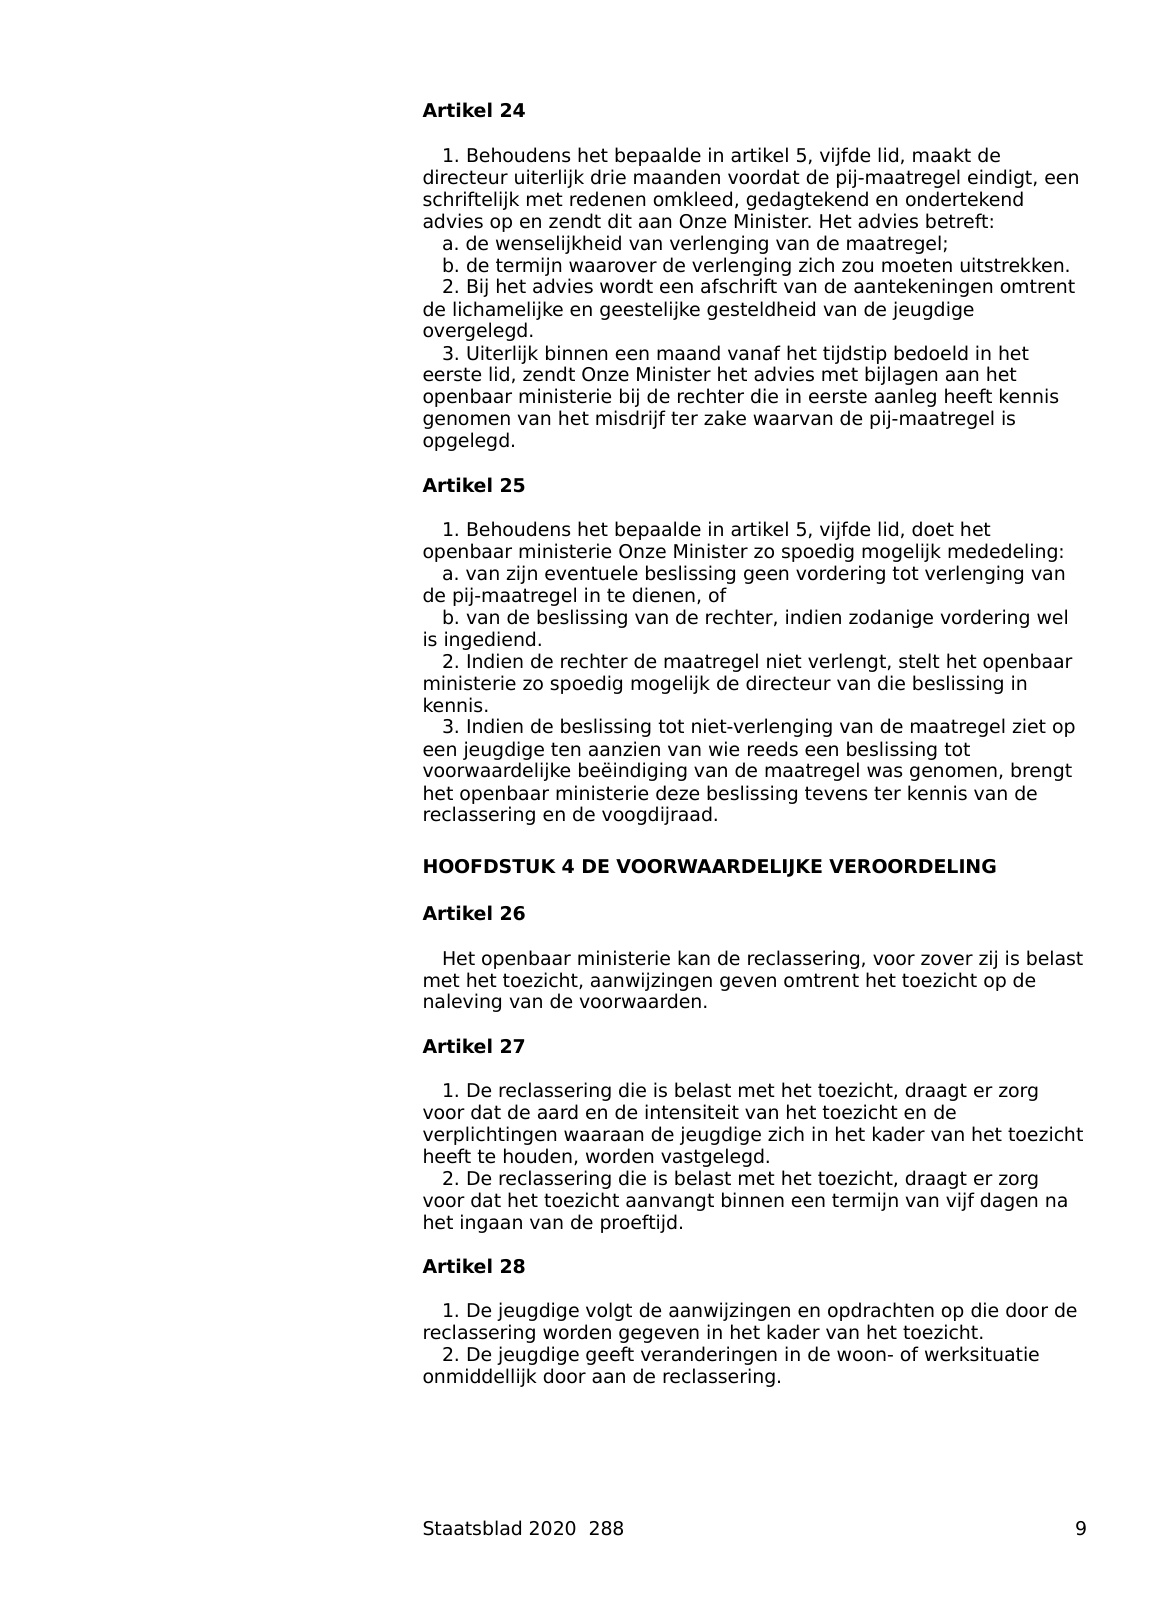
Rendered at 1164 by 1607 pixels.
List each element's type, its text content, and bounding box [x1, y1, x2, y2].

text a. de wenselijkheid van verlenging van de maatregel; [422, 232, 1087, 254]
text 1. De reclassering die is belast met het toezicht, draagt er zorg voor dat de aard en de intensiteit van het toezicht en de verplichtingen waaraan de jeugdige zich in het kader van het toezicht heeft te houden, worden vastgelegd. [422, 1080, 1087, 1168]
text b. de termijn waarover de verlenging zich zou moeten uitstrekken. [422, 254, 1087, 276]
subtitle HOOFDSTUK 4 DE VOORWAARDELIJKE VEROORDELING [422, 856, 1087, 878]
subtitle Artikel 27 [422, 1036, 1087, 1058]
text 2. Bij het advies wordt een afschrift van de aantekeningen omtrent de lichamelijke en geestelijke gesteldheid van de jeugdige overgelegd. [422, 276, 1087, 342]
text 3. Uiterlijk binnen een maand vanaf het tijdstip bedoeld in het eerste lid, zendt Onze Minister het advies met bijlagen aan het openbaar ministerie bij de rechter die in eerste aanleg heeft kennis genomen van het misdrijf ter zake waarvan de pij-maatregel is opgelegd. [422, 342, 1087, 452]
subtitle Artikel 25 [422, 474, 1087, 496]
text a. van zijn eventuele beslissing geen vordering tot verlenging van de pij-maatregel in te dienen, of [422, 563, 1087, 607]
subtitle Artikel 28 [422, 1256, 1087, 1278]
text b. van de beslissing van de rechter, indien zodanige vordering wel is ingediend. [422, 607, 1087, 651]
text 2. Indien de rechter de maatregel niet verlengt, stelt het openbaar ministerie zo spoedig mogelijk de directeur van die beslissing in kennis. [422, 651, 1087, 716]
text 2. De reclassering die is belast met het toezicht, draagt er zorg voor dat het toezicht aanvangt binnen een termijn van vijf dagen na het ingaan van de proeftijd. [422, 1168, 1087, 1234]
text 1. Behoudens het bepaalde in artikel 5, vijfde lid, doet het openbaar ministerie Onze Minister zo spoedig mogelijk mededeling: [422, 519, 1087, 563]
subtitle Artikel 24 [422, 100, 1087, 122]
text 1. Behoudens het bepaalde in artikel 5, vijfde lid, maakt de directeur uiterlijk drie maanden voordat de pij-maatregel eindigt, een schriftelijk met redenen omkleed, gedagtekend en ondertekend advies op en zendt dit aan Onze Minister. Het advies betreft: [422, 144, 1087, 232]
subtitle Artikel 26 [422, 903, 1087, 925]
text Het openbaar ministerie kan de reclassering, voor zover zij is belast met het toezicht, aanwijzingen geven omtrent het toezicht op de naleving van de voorwaarden. [422, 947, 1087, 1013]
text 2. De jeugdige geeft veranderingen in de woon- of werksituatie onmiddellijk door aan de reclassering. [422, 1344, 1087, 1388]
text 1. De jeugdige volgt de aanwijzingen en opdrachten op die door de reclassering worden gegeven in het kader van het toezicht. [422, 1300, 1087, 1344]
text 3. Indien de beslissing tot niet-verlenging van de maatregel ziet op een jeugdige ten aanzien van wie reeds een beslissing tot voorwaardelijke beëindiging van de maatregel was genomen, brengt het openbaar ministerie deze beslissing tevens ter kennis van de reclassering en de voogdijraad. [422, 716, 1087, 826]
